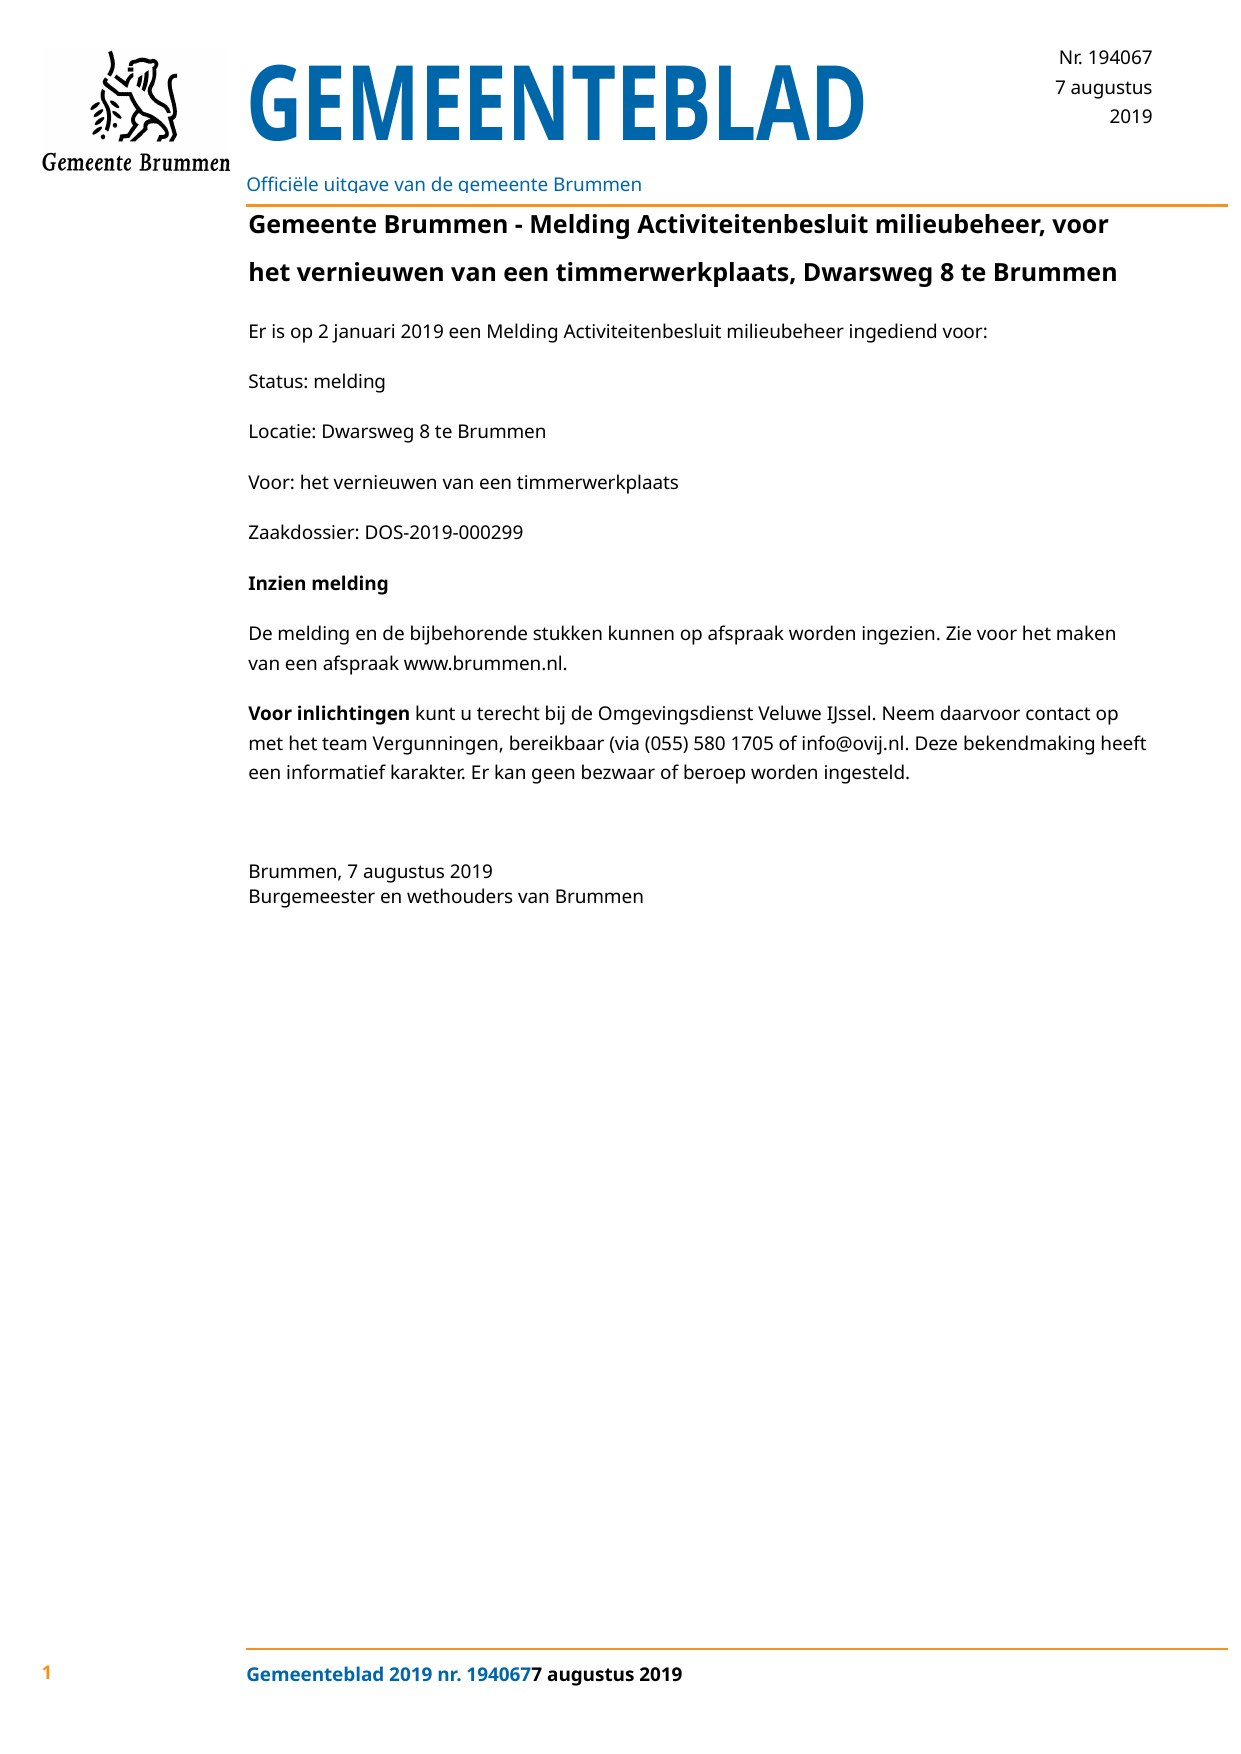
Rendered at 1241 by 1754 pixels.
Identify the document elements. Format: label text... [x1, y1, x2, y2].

text Locatie: Dwarsweg 8 te Brummen [248, 419, 1152, 444]
text Gemeente Brummen - Melding Activiteitenbesluit milieubeheer, voor het vernieuwen van een timmerwerkplaats, Dwarsweg 8 te Brummen [248, 207, 1152, 288]
text Voor inlichtingen kunt u terecht bij de Omgevingsdienst Veluwe IJssel. Neem daarvoor contact op met het team Vergunningen, bereikbaar (via (055) 580 1705 of info@ovij.nl. Deze bekendmaking heeft een informatief karakter. Er kan geen bezwaar of beroep worden ingesteld. [248, 700, 1152, 785]
picture [41, 47, 231, 172]
text Er is op 2 januari 2019 een Melding Activiteitenbesluit milieubeheer ingediend voor: [248, 318, 1152, 344]
text Brummen, 7 augustus 2019 [248, 858, 1152, 883]
text De melding en de bijbehorende stukken kunnen op afspraak worden ingezien. Zie voor het maken van een afspraak www.brummen.nl. [248, 620, 1152, 676]
text Inzien melding [248, 570, 1152, 596]
text Status: melding [248, 368, 1152, 394]
text Voor: het vernieuwen van een timmerwerkplaats [248, 469, 1152, 495]
text Burgemeester en wethouders van Brummen [248, 883, 1152, 909]
text Zaakdossier: DOS-2019-000299 [248, 519, 1152, 545]
